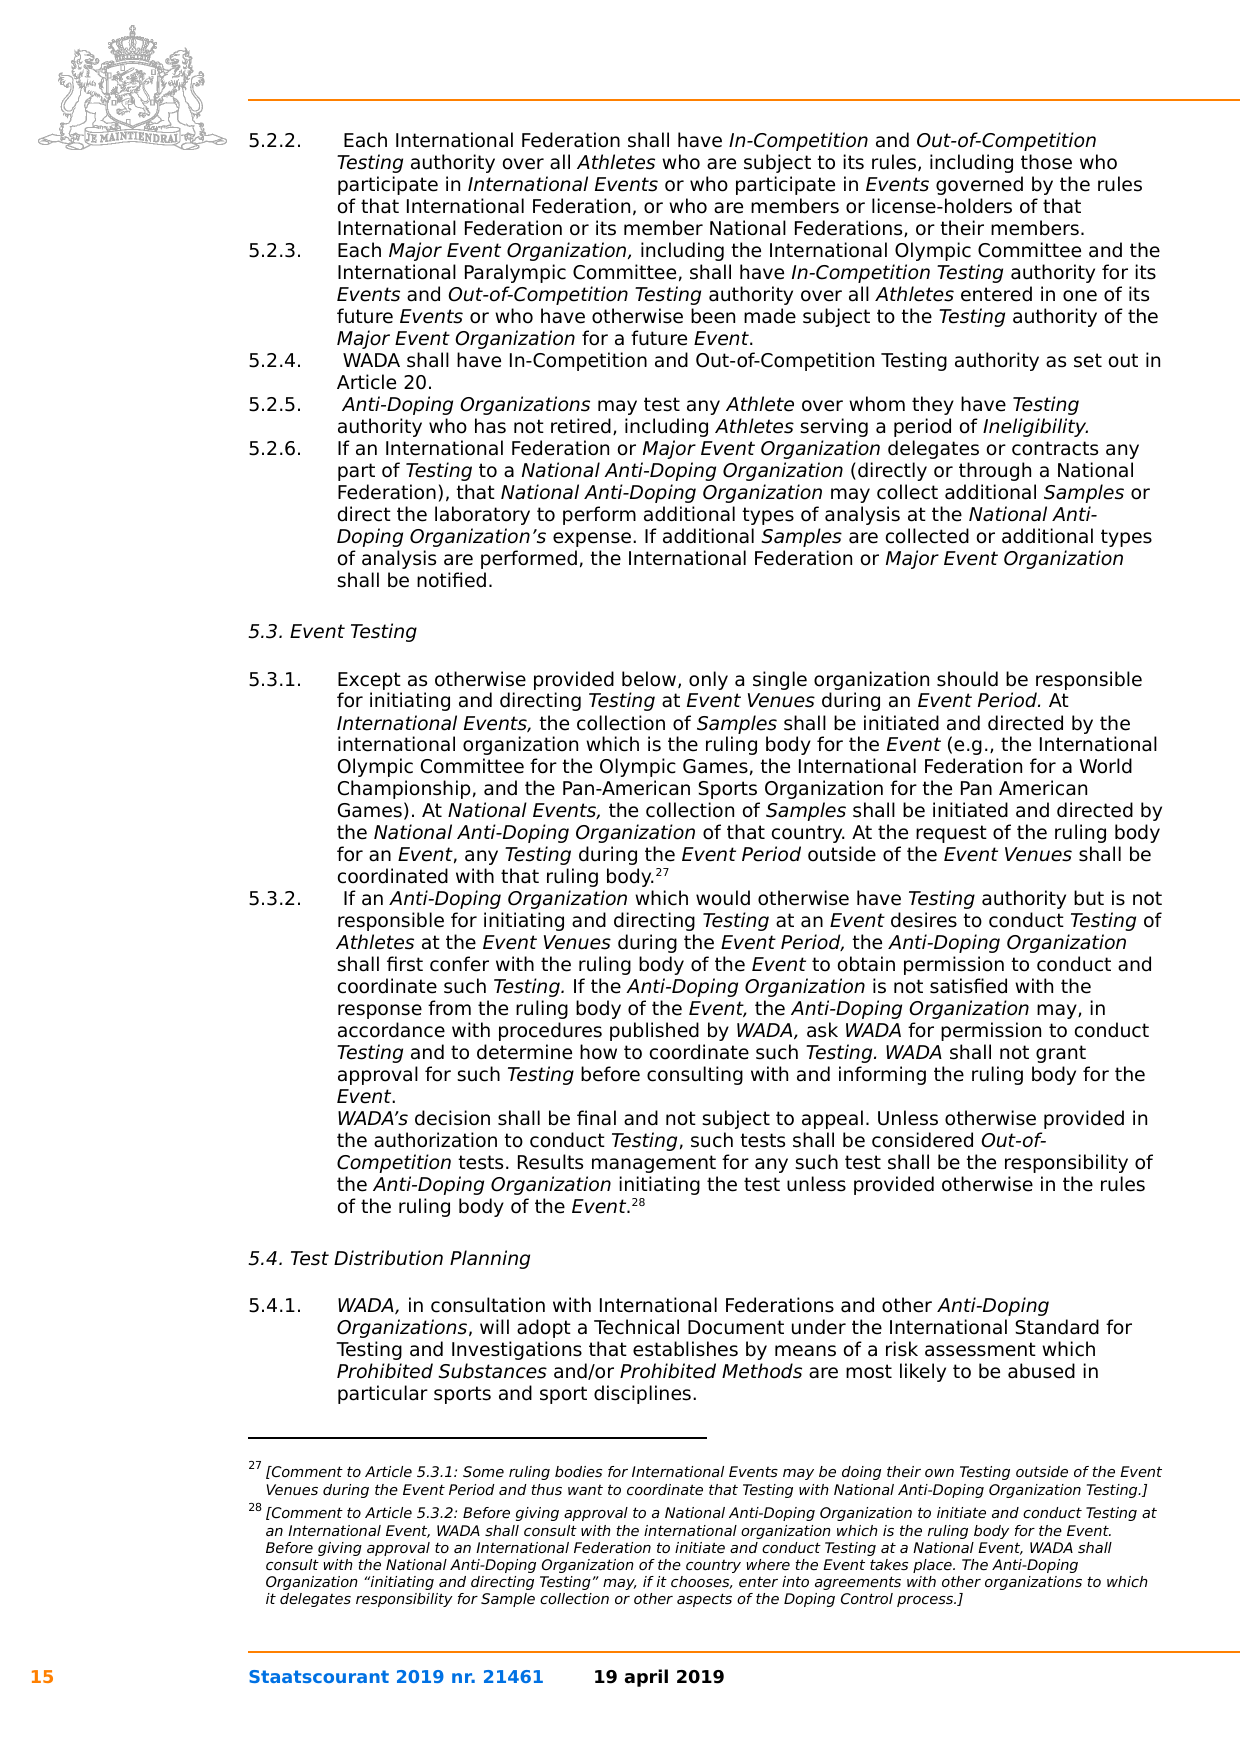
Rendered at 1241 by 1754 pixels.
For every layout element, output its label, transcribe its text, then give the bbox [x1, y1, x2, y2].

text [Comment to Article 5.3.1: Some ruling bodies for International Events may be doing their own Testing outside of the Event Venues during the Event Period and thus want to coordinate that Testing with National Anti-Doping Organization Testing.] [248, 1459, 1163, 1498]
subtitle 5.4. Test Distribution Planning [248, 1248, 1163, 1270]
text 5.3.2. If an Anti-Doping Organization which would otherwise have Testing authority but is not responsible for initiating and directing Testing at an Event desires to conduct Testing of Athletes at the Event Venues during the Event Period, the Anti-Doping Organization shall first confer with the ruling body of the Event to obtain permission to conduct and coordinate such Testing. If the Anti-Doping Organization is not satisfied with the response from the ruling body of the Event, the Anti-Doping Organization may, in accordance with procedures published by WADA, ask WADA for permission to conduct Testing and to determine how to coordinate such Testing. WADA shall not grant approval for such Testing before consulting with and informing the ruling body for the Event. [248, 888, 1163, 1108]
text 5.2.2. Each International Federation shall have In-Competition and Out-of-Competition Testing authority over all Athletes who are subject to its rules, including those who participate in International Events or who participate in Events governed by the rules of that International Federation, or who are members or license-holders of that International Federation or its member National Federations, or their members. [248, 130, 1163, 240]
text 5.3.1. Except as otherwise provided below, only a single organization should be responsible for initiating and directing Testing at Event Venues during an Event Period. At International Events, the collection of Samples shall be initiated and directed by the international organization which is the ruling body for the Event (e.g., the International Olympic Committee for the Olympic Games, the International Federation for a World Championship, and the Pan-American Sports Organization for the Pan American Games). At National Events, the collection of Samples shall be initiated and directed by the National Anti-Doping Organization of that country. At the request of the ruling body for an Event, any Testing during the Event Period outside of the Event Venues shall be coordinated with that ruling body. [248, 668, 1163, 888]
text 5.2.6. If an International Federation or Major Event Organization delegates or contracts any part of Testing to a National Anti-Doping Organization (directly or through a National Federation), that National Anti-Doping Organization may collect additional Samples or direct the laboratory to perform additional types of analysis at the National Anti-Doping Organization’s expense. If additional Samples are collected or additional types of analysis are performed, the International Federation or Major Event Organization shall be notified. [248, 438, 1163, 591]
text 5.4.1. WADA, in consultation with International Federations and other Anti-Doping Organizations, will adopt a Technical Document under the International Standard for Testing and Investigations that establishes by means of a risk assessment which Prohibited Substances and/or Prohibited Methods are most likely to be abused in particular sports and sport disciplines. [248, 1295, 1163, 1405]
text 5.2.3. Each Major Event Organization, including the International Olympic Committee and the International Paralympic Committee, shall have In-Competition Testing authority for its Events and Out-of-Competition Testing authority over all Athletes entered in one of its future Events or who have otherwise been made subject to the Testing authority of the Major Event Organization for a future Event. [248, 240, 1163, 350]
text 5.2.4. WADA shall have In-Competition and Out-of-Competition Testing authority as set out in Article 20. [248, 350, 1163, 394]
text [Comment to Article 5.3.2: Before giving approval to a National Anti-Doping Organization to initiate and conduct Testing at an International Event, WADA shall consult with the international organization which is the ruling body for the Event. Before giving approval to an International Federation to initiate and conduct Testing at a National Event, WADA shall consult with the National Anti-Doping Organization of the country where the Event takes place. The Anti-Doping Organization “initiating and directing Testing” may, if it chooses, enter into agreements with other organizations to which it delegates responsibility for Sample collection or other aspects of the Doping Control process.] [248, 1501, 1163, 1608]
subtitle 5.3. Event Testing [248, 621, 1163, 643]
text 5.2.5. Anti-Doping Organizations may test any Athlete over whom they have Testing authority who has not retired, including Athletes serving a period of Ineligibility. [248, 394, 1163, 438]
picture [38, 25, 227, 150]
text WADA’s decision shall be final and not subject to appeal. Unless otherwise provided in the authorization to conduct Testing, such tests shall be considered Out-of-Competition tests. Results management for any such test shall be the responsibility of the Anti-Doping Organization initiating the test unless provided otherwise in the rules of the ruling body of the Event. [337, 1108, 1163, 1218]
